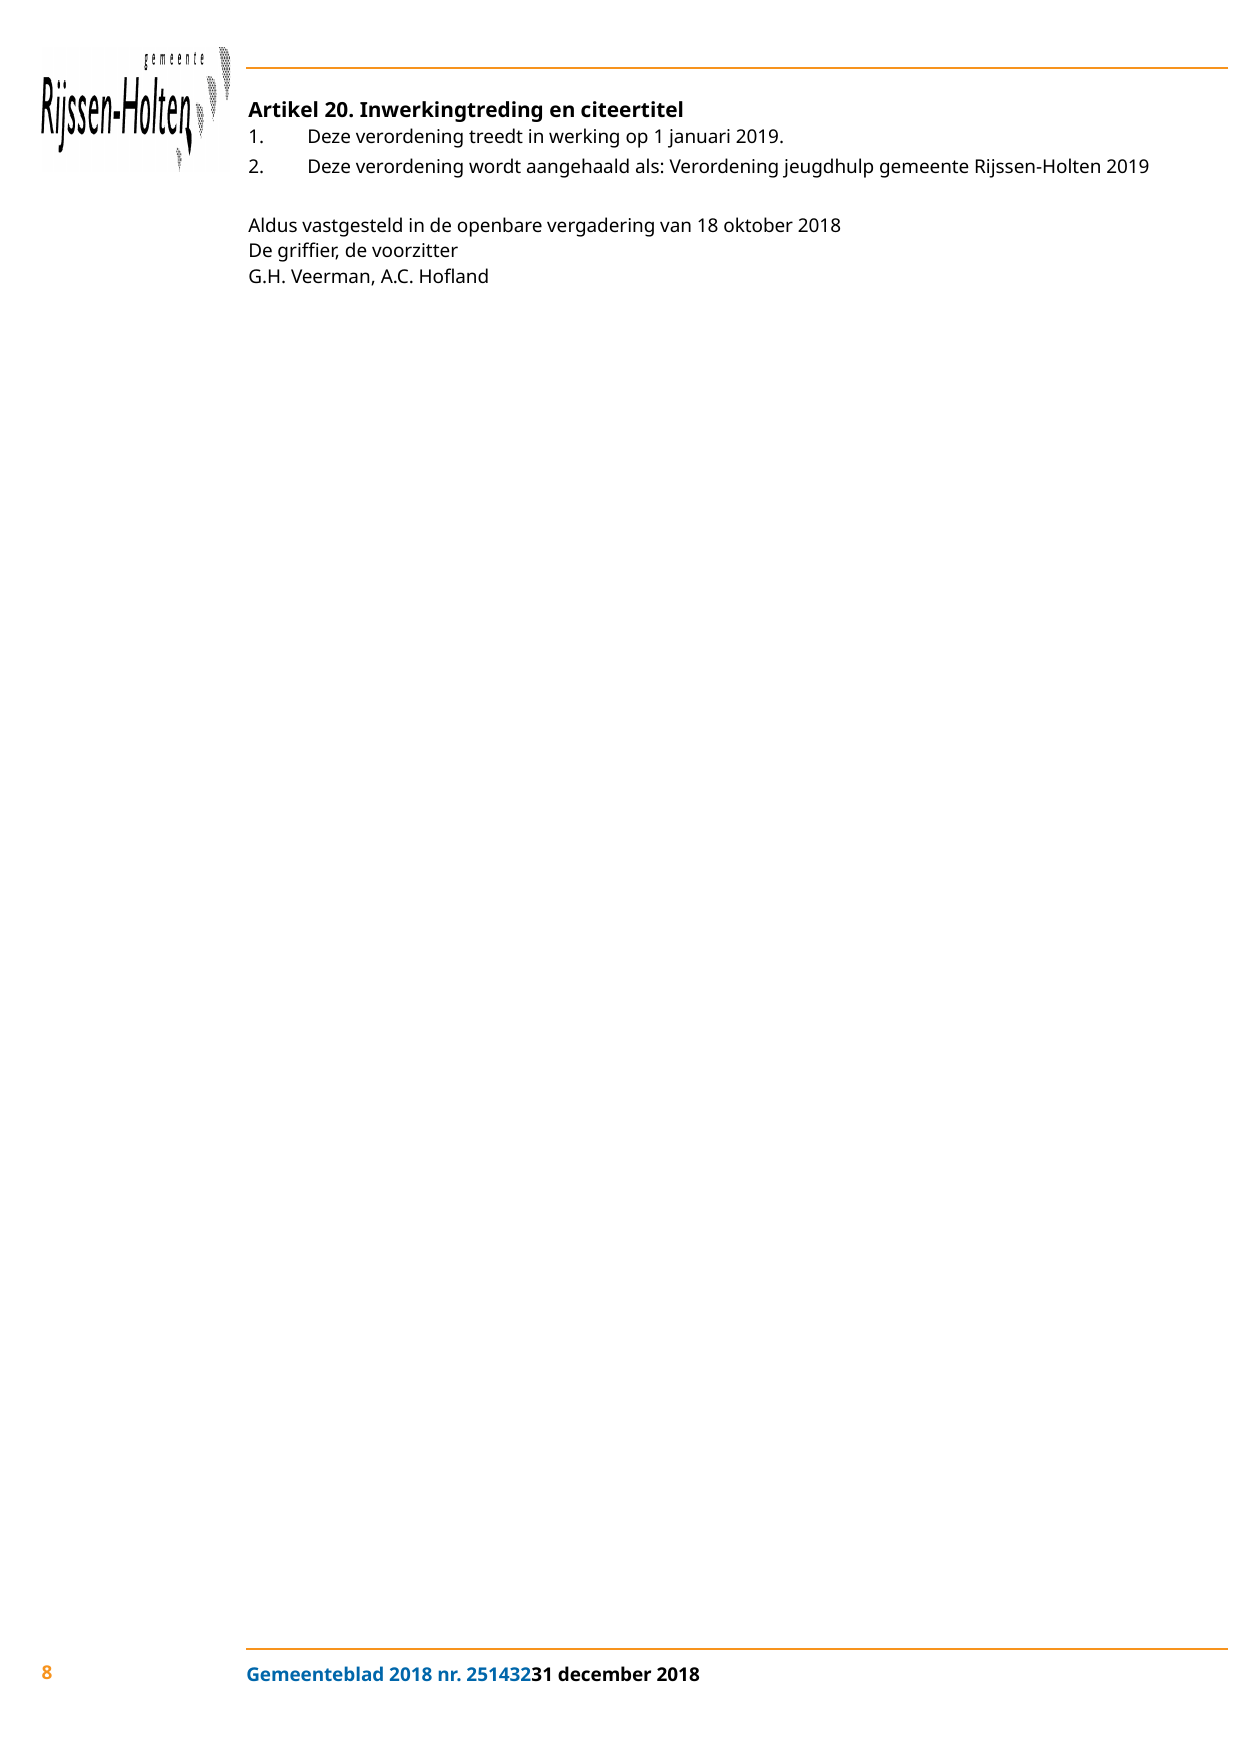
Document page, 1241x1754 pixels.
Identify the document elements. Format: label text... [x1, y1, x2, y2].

list Deze verordening treedt in werking op 1 januari 2019. [248, 123, 1152, 149]
text Aldus vastgesteld in de openbare vergadering van 18 oktober 2018 [248, 212, 1152, 238]
text De griffier, de voorzitter [248, 238, 1152, 263]
text Artikel 20. Inwerkingtreding en citeertitel [248, 95, 1152, 123]
text G.H. Veerman, A.C. Hofland [248, 263, 1152, 289]
list Deze verordening wordt aangehaald als: Verordening jeugdhulp gemeente Rijssen-Holten 2019 [248, 153, 1152, 178]
picture [41, 47, 231, 172]
